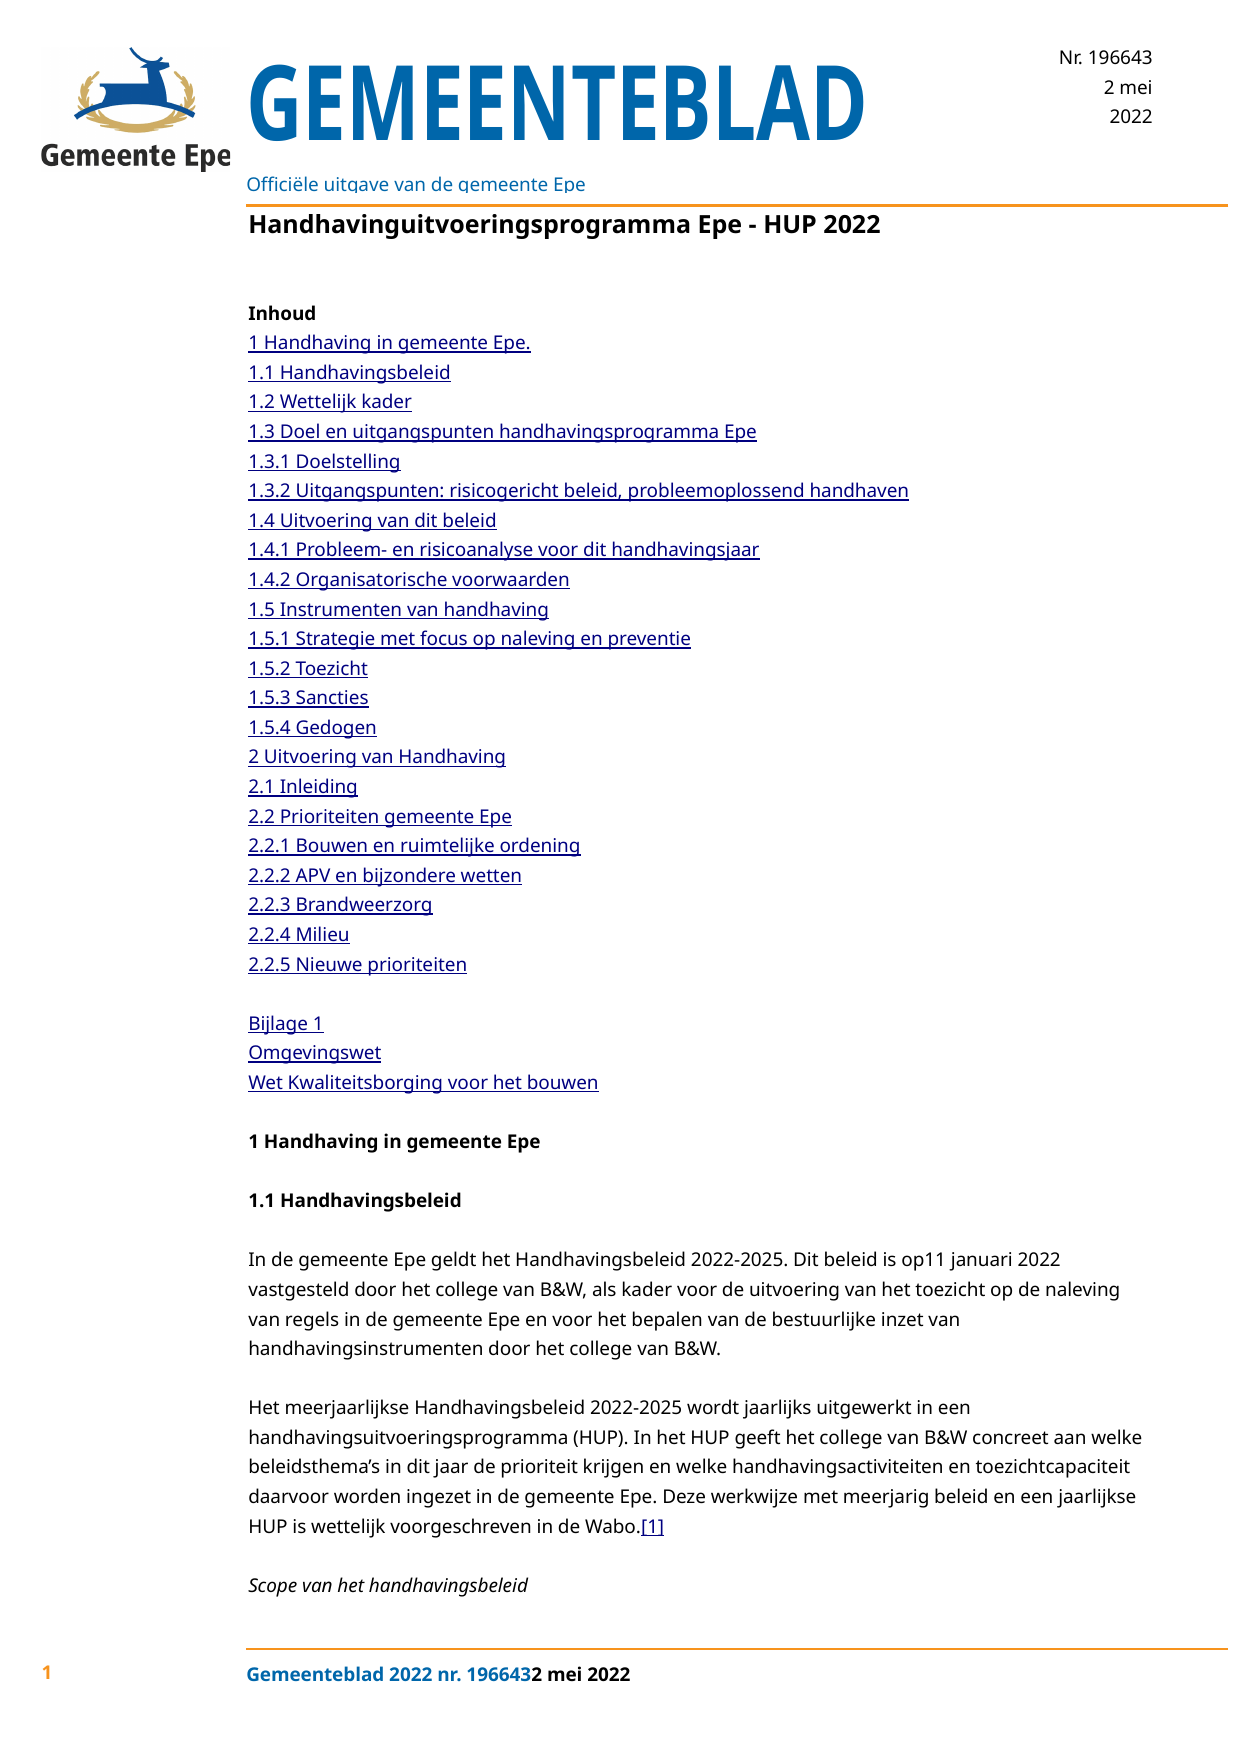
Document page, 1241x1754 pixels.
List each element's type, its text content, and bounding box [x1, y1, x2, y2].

text 2.2.3 Brandweerzorg [248, 892, 1152, 917]
text 1.5.3 Sancties [248, 684, 1152, 710]
text 1.3.1 Doelstelling [248, 448, 1152, 473]
text Scope van het handhavingsbeleid [248, 1572, 1152, 1598]
text 2.2.4 Milieu [248, 921, 1152, 947]
text 1.5.1 Strategie met focus op naleving en preventie [248, 625, 1152, 651]
text 1.1 Handhavingsbeleid [248, 1187, 1152, 1213]
text 1.4 Uitvoering van dit beleid [248, 507, 1152, 533]
text 1.5.4 Gedogen [248, 714, 1152, 740]
text 1.2 Wettelijk kader [248, 389, 1152, 414]
text Wet Kwaliteitsborging voor het bouwen [248, 1069, 1152, 1095]
text 1 Handhaving in gemeente Epe. [248, 329, 1152, 355]
text Omgevingswet [248, 1039, 1152, 1065]
text 2.1 Inleiding [248, 773, 1152, 799]
text 1.5 Instrumenten van handhaving [248, 596, 1152, 621]
text 1.3 Doel en uitgangspunten handhavingsprogramma Epe [248, 418, 1152, 444]
text 2.2 Prioriteiten gemeente Epe [248, 803, 1152, 828]
text 2.2.1 Bouwen en ruimtelijke ordening [248, 832, 1152, 858]
text Het meerjaarlijkse Handhavingsbeleid 2022-2025 wordt jaarlijks uitgewerkt in een handhavingsuitvoeringsprogramma (HUP). In het HUP geeft het college van B&W concreet aan welke beleidsthema’s in dit jaar de prioriteit krijgen en welke handhavingsactiviteiten en toezichtcapaciteit daarvoor worden ingezet in de gemeente Epe. Deze werkwijze met meerjarig beleid en een jaarlijkse HUP is wettelijk voorgeschreven in de Wabo.[1] [248, 1394, 1152, 1538]
text 1.4.2 Organisatorische voorwaarden [248, 566, 1152, 592]
text 2.2.5 Nieuwe prioriteiten [248, 951, 1152, 976]
text 1.4.1 Probleem- en risicoanalyse voor dit handhavingsjaar [248, 537, 1152, 562]
text Handhavinguitvoeringsprogramma Epe - HUP 2022 [248, 207, 1152, 241]
text 2 Uitvoering van Handhaving [248, 744, 1152, 769]
picture [41, 47, 231, 172]
text 1.1 Handhavingsbeleid [248, 359, 1152, 385]
text In de gemeente Epe geldt het Handhavingsbeleid 2022-2025. Dit beleid is op11 januari 2022 vastgesteld door het college van B&W, als kader voor de uitvoering van het toezicht op de naleving van regels in de gemeente Epe en voor het bepalen van de bestuurlijke inzet van handhavingsinstrumenten door het college van B&W. [248, 1247, 1152, 1361]
text 1.5.2 Toezicht [248, 655, 1152, 681]
text 1.3.2 Uitgangspunten: risicogericht beleid, probleemoplossend handhaven [248, 477, 1152, 503]
text Bijlage 1 [248, 1010, 1152, 1036]
text Inhoud [248, 300, 1152, 326]
text 2.2.2 APV en bijzondere wetten [248, 862, 1152, 888]
text 1 Handhaving in gemeente Epe [248, 1128, 1152, 1154]
